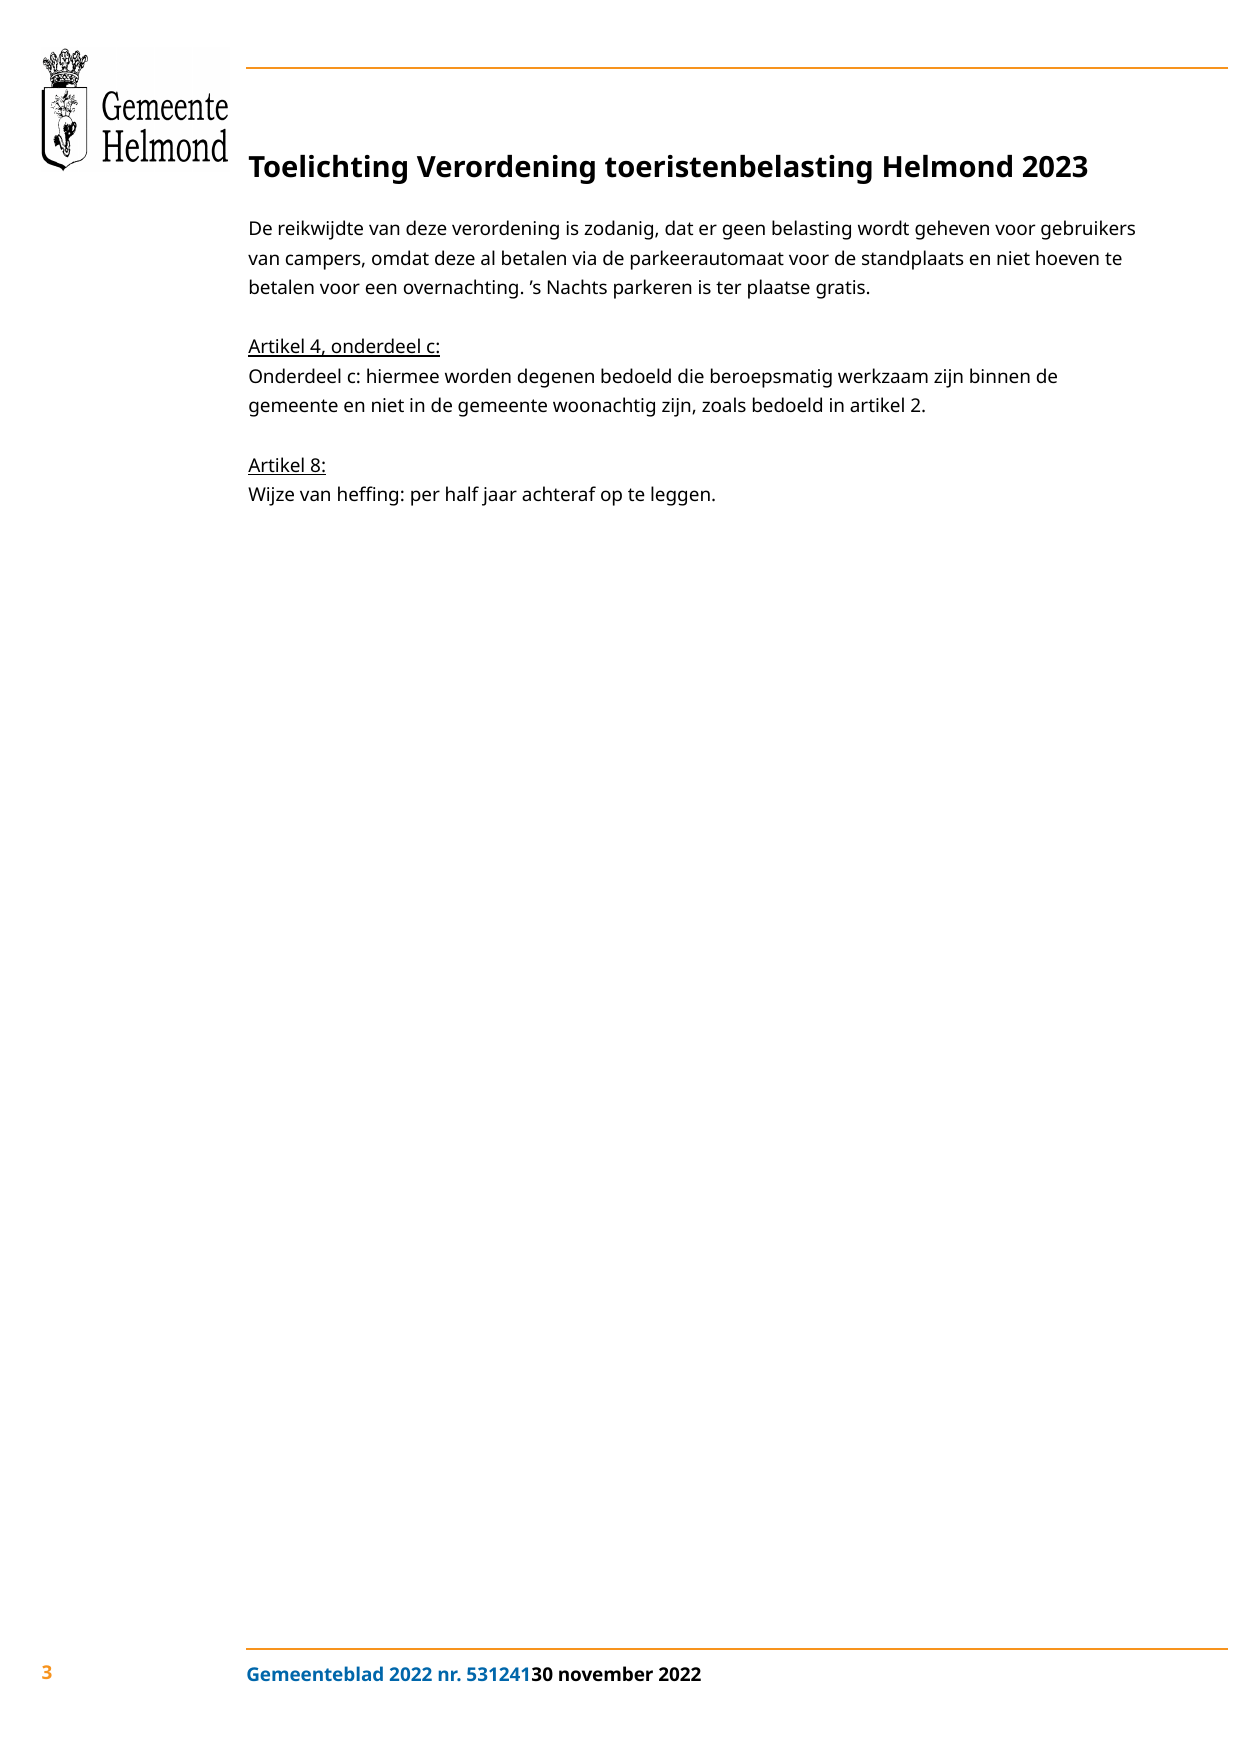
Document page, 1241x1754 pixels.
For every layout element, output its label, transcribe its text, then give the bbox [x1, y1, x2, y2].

text Onderdeel c: hiermee worden degenen bedoeld die beroepsmatig werkzaam zijn binnen de gemeente en niet in de gemeente woonachtig zijn, zoals bedoeld in artikel 2. [248, 363, 1152, 418]
text Wijze van heffing: per half jaar achteraf op te leggen. [248, 481, 1152, 507]
text De reikwijdte van deze verordening is zodanig, dat er geen belasting wordt geheven voor gebruikers van campers, omdat deze al betalen via de parkeerautomaat voor de standplaats en niet hoeven te betalen voor een overnachting. ’s Nachts parkeren is ter plaatse gratis. [248, 215, 1152, 300]
text Toelichting Verordening toeristenbelasting Helmond 2023 [248, 146, 1152, 186]
text Artikel 4, onderdeel c: [248, 333, 1152, 359]
text Artikel 8: [248, 452, 1152, 477]
picture [41, 47, 231, 172]
